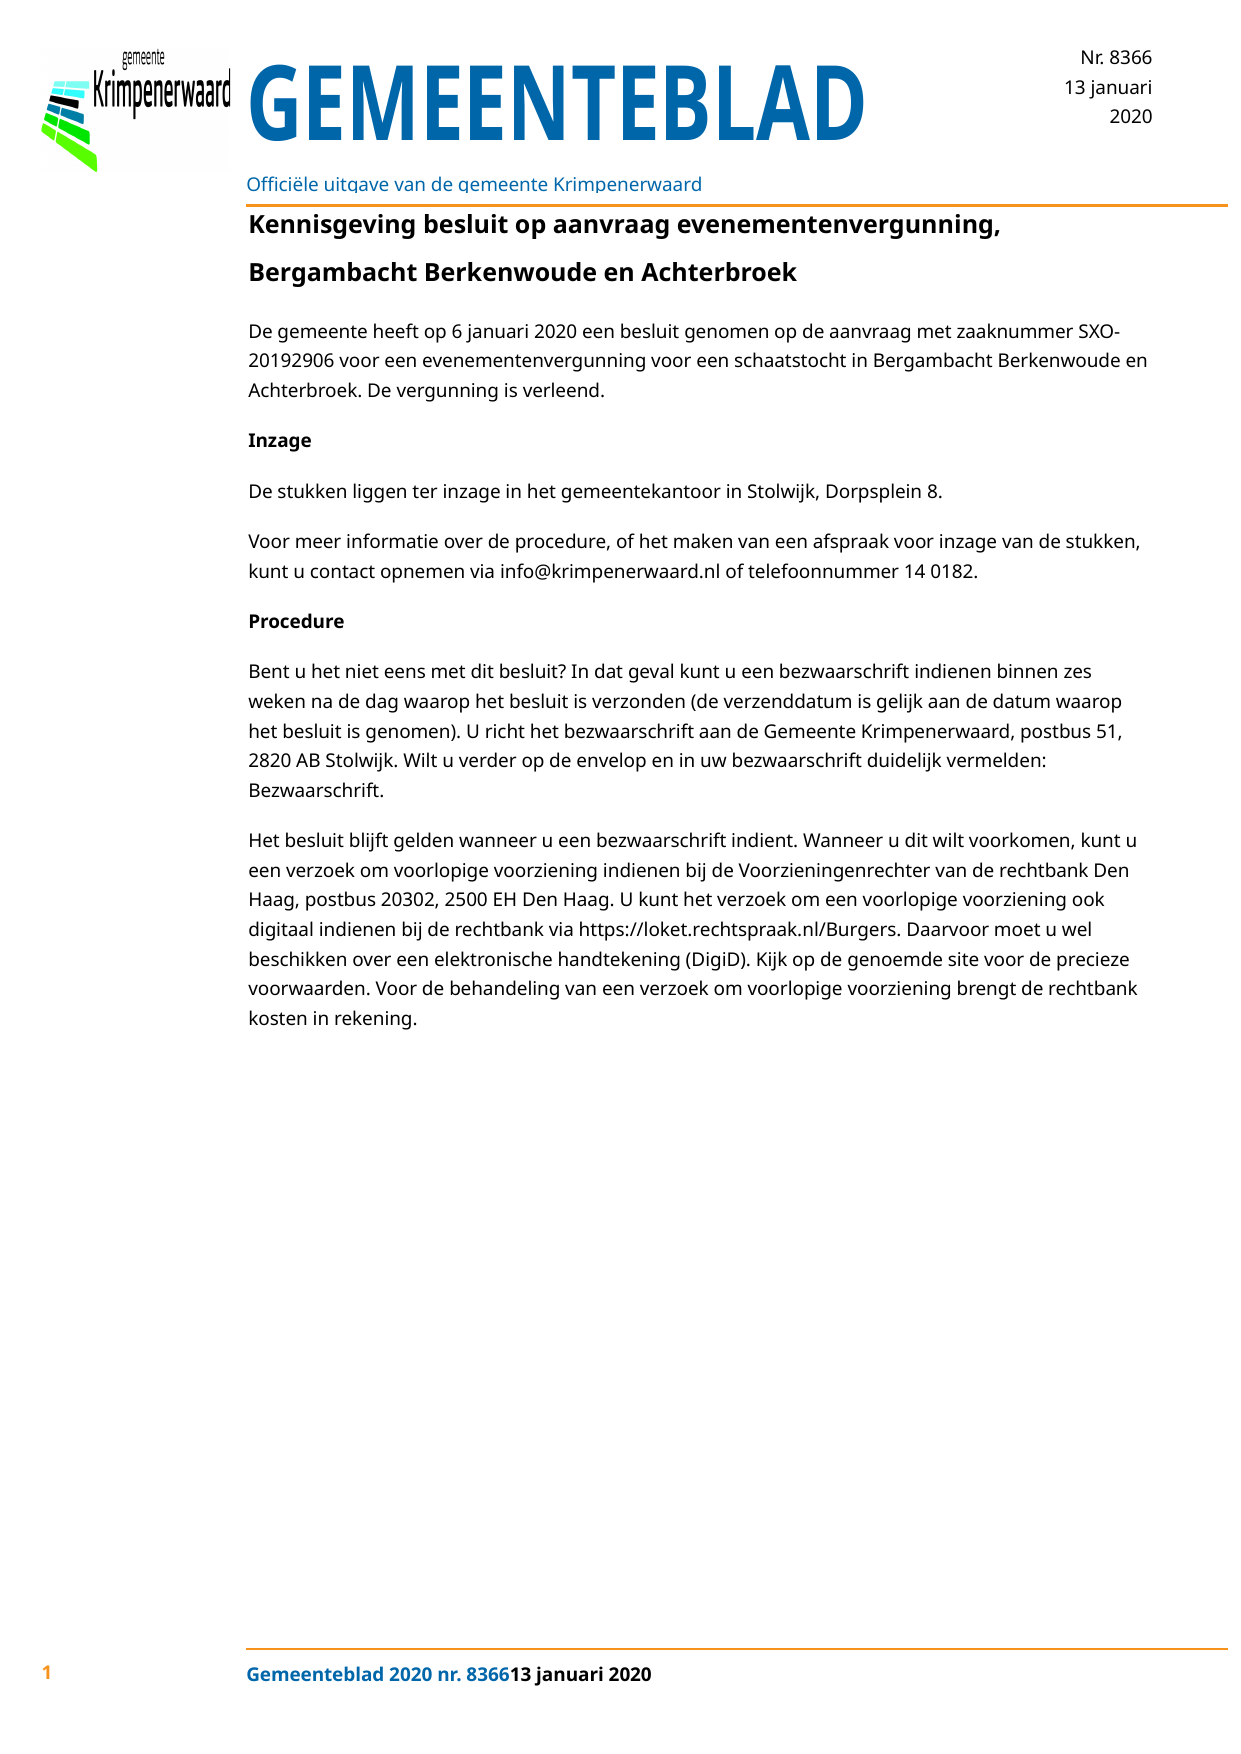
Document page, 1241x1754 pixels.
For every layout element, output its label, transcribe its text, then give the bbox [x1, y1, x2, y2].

text De gemeente heeft op 6 januari 2020 een besluit genomen op de aanvraag met zaaknummer SXO-20192906 voor een evenementenvergunning voor een schaatstocht in Bergambacht Berkenwoude en Achterbroek. De vergunning is verleend. [248, 318, 1152, 403]
picture [41, 47, 231, 172]
text Bent u het niet eens met dit besluit? In dat geval kunt u een bezwaarschrift indienen binnen zes weken na de dag waarop het besluit is verzonden (de verzenddatum is gelijk aan de datum waarop het besluit is genomen). U richt het bezwaarschrift aan de Gemeente Krimpenerwaard, postbus 51, 2820 AB Stolwijk. Wilt u verder op de envelop en in uw bezwaarschrift duidelijk vermelden: Bezwaarschrift. [248, 659, 1152, 803]
text Voor meer informatie over de procedure, of het maken van een afspraak voor inzage van de stukken, kunt u contact opnemen via info@krimpenerwaard.nl of telefoonnummer 14 0182. [248, 528, 1152, 584]
text Procedure [248, 608, 1152, 634]
text De stukken liggen ter inzage in het gemeentekantoor in Stolwijk, Dorpsplein 8. [248, 478, 1152, 504]
text Inzage [248, 427, 1152, 453]
text Het besluit blijft gelden wanneer u een bezwaarschrift indient. Wanneer u dit wilt voorkomen, kunt u een verzoek om voorlopige voorziening indienen bij de Voorzieningenrechter van de rechtbank Den Haag, postbus 20302, 2500 EH Den Haag. U kunt het verzoek om een voorlopige voorziening ook digitaal indienen bij de rechtbank via https://loket.rechtspraak.nl/Burgers. Daarvoor moet u wel beschikken over een elektronische handtekening (DigiD). Kijk op de genoemde site voor de precieze voorwaarden. Voor de behandeling van een verzoek om voorlopige voorziening brengt de rechtbank kosten in rekening. [248, 827, 1152, 1031]
text Kennisgeving besluit op aanvraag evenementenvergunning, Bergambacht Berkenwoude en Achterbroek [248, 207, 1152, 288]
